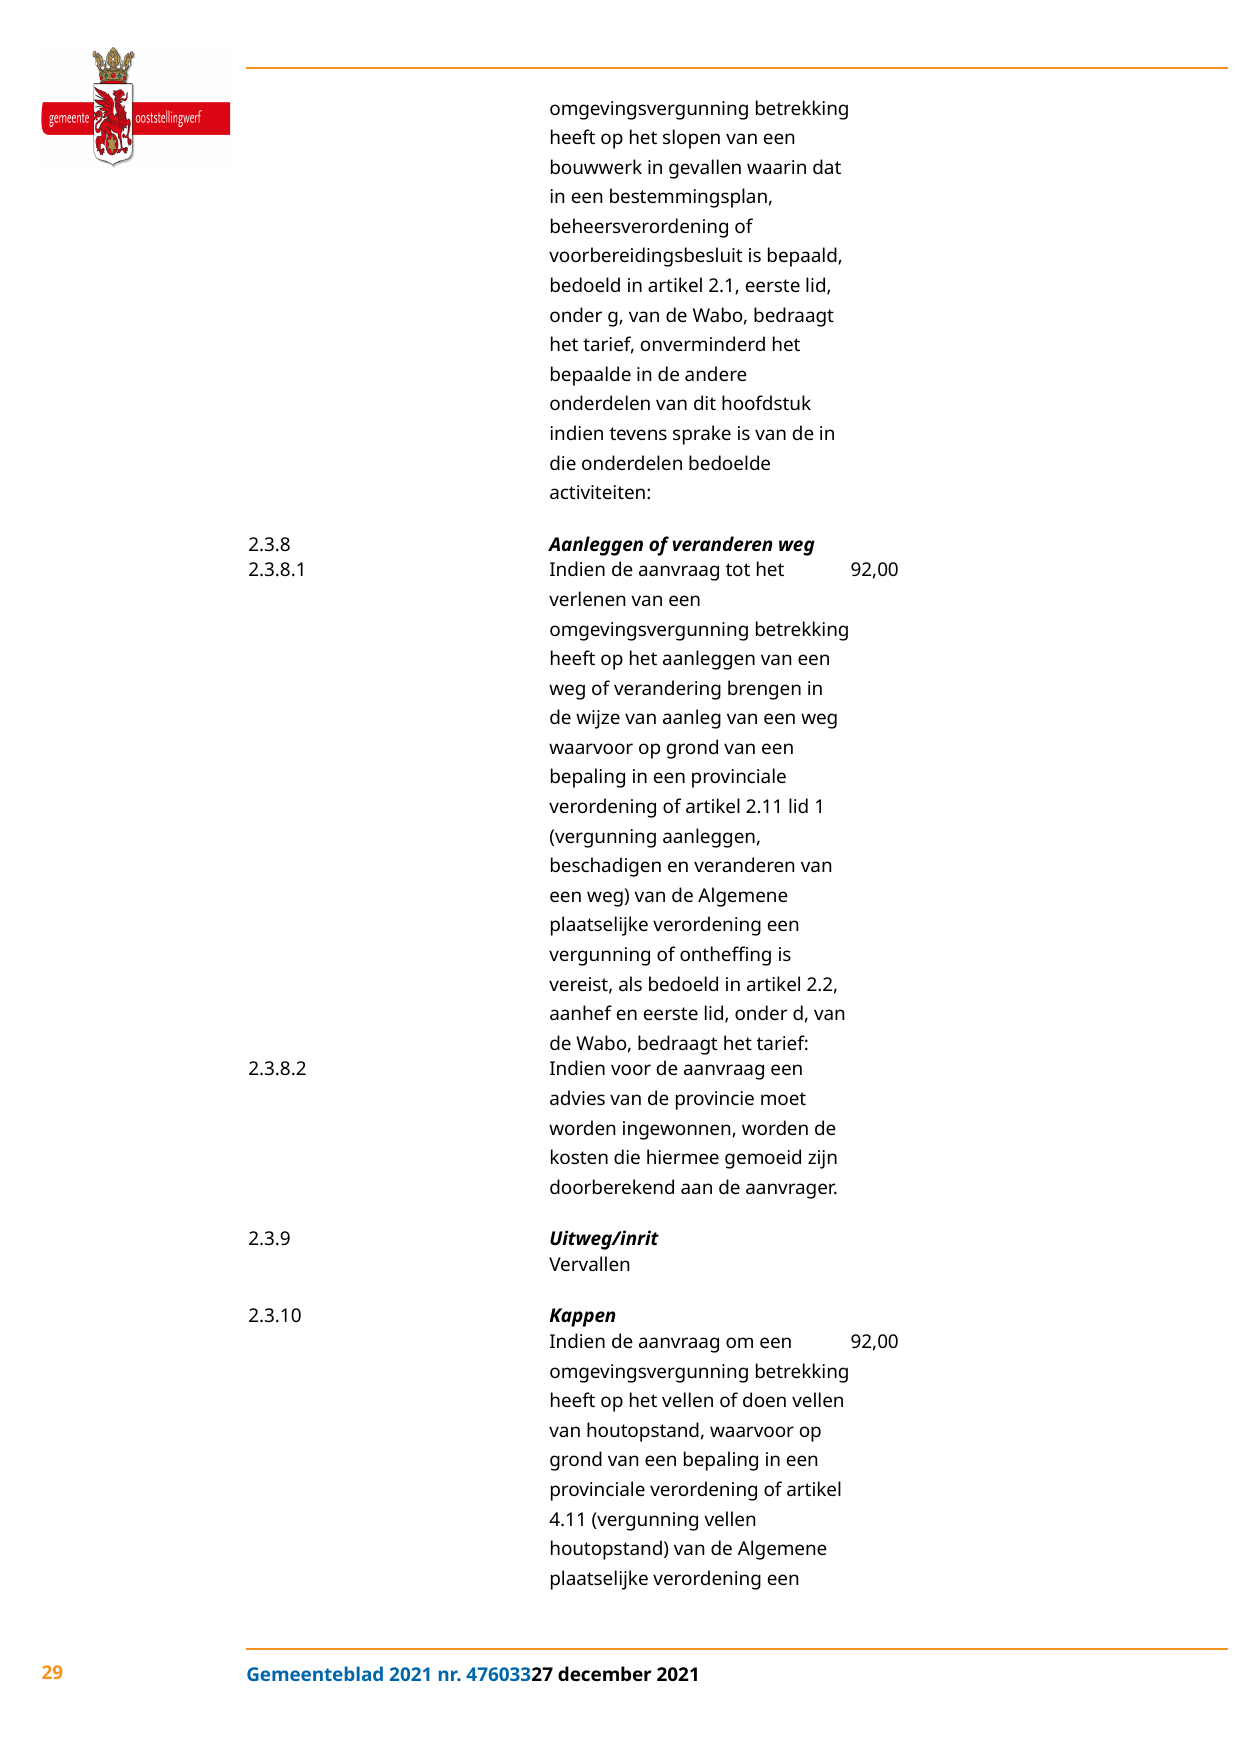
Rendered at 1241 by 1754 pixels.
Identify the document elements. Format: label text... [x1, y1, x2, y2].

table_cell 92,00 [850, 557, 1152, 1056]
table_cell Uitweg/inrit [549, 1225, 850, 1251]
table_cell [850, 1200, 1152, 1225]
table_cell [248, 95, 549, 505]
table_cell [850, 95, 1152, 505]
table_cell [850, 1303, 1152, 1328]
table_cell [850, 1277, 1152, 1303]
table_cell [850, 531, 1152, 557]
table_cell [248, 1328, 549, 1591]
table_cell [248, 1277, 549, 1303]
table_cell 92,00 [850, 1328, 1152, 1591]
table_cell [549, 1200, 850, 1225]
table_cell Aanleggen of veranderen weg [549, 531, 850, 557]
table_cell 2.3.8.1 [248, 557, 549, 1056]
table_cell 2.3.8 [248, 531, 549, 557]
picture [41, 47, 231, 172]
table_cell [850, 505, 1152, 531]
table_cell Indien de aanvraag tot het verlenen van een omgevingsvergunning betrekking heeft op het aanleggen van een weg of verandering brengen in de wijze van aanleg van een weg waarvoor op grond van een bepaling in een provinciale verordening of artikel 2.11 lid 1 (vergunning aanleggen, beschadigen en veranderen van een weg) van de Algemene plaatselijke verordening een vergunning of ontheffing is vereist, als bedoeld in artikel 2.2, aanhef en eerste lid, onder d, van de Wabo, bedraagt het tarief: [549, 557, 850, 1056]
table_cell [248, 1251, 549, 1277]
table_cell Indien voor de aanvraag een advies van de provincie moet worden ingewonnen, worden de kosten die hiermee gemoeid zijn doorberekend aan de aanvrager. [549, 1056, 850, 1200]
table_cell [248, 505, 549, 531]
table_cell [248, 1200, 549, 1225]
table_cell Indien de aanvraag om een omgevingsvergunning betrekking heeft op het vellen of doen vellen van houtopstand, waarvoor op grond van een bepaling in een provinciale verordening of artikel 4.11 (vergunning vellen houtopstand) van de Algemene plaatselijke verordening een [549, 1328, 850, 1591]
table_cell 2.3.8.2 [248, 1056, 549, 1200]
table_cell [850, 1056, 1152, 1200]
table_cell [549, 505, 850, 531]
table_cell Vervallen [549, 1251, 850, 1277]
table_cell omgevingsvergunning betrekking heeft op het slopen van een bouwwerk in gevallen waarin dat in een bestemmingsplan, beheersverordening of voorbereidingsbesluit is bepaald, bedoeld in artikel 2.1, eerste lid, onder g, van de Wabo, bedraagt het tarief, onverminderd het bepaalde in de andere onderdelen van dit hoofdstuk indien tevens sprake is van de in die onderdelen bedoelde activiteiten: [549, 95, 850, 505]
table_cell [850, 1225, 1152, 1251]
table_cell 2.3.10 [248, 1303, 549, 1328]
table_cell [850, 1251, 1152, 1277]
table_cell [549, 1277, 850, 1303]
table_cell 2.3.9 [248, 1225, 549, 1251]
table_cell Kappen [549, 1303, 850, 1328]
